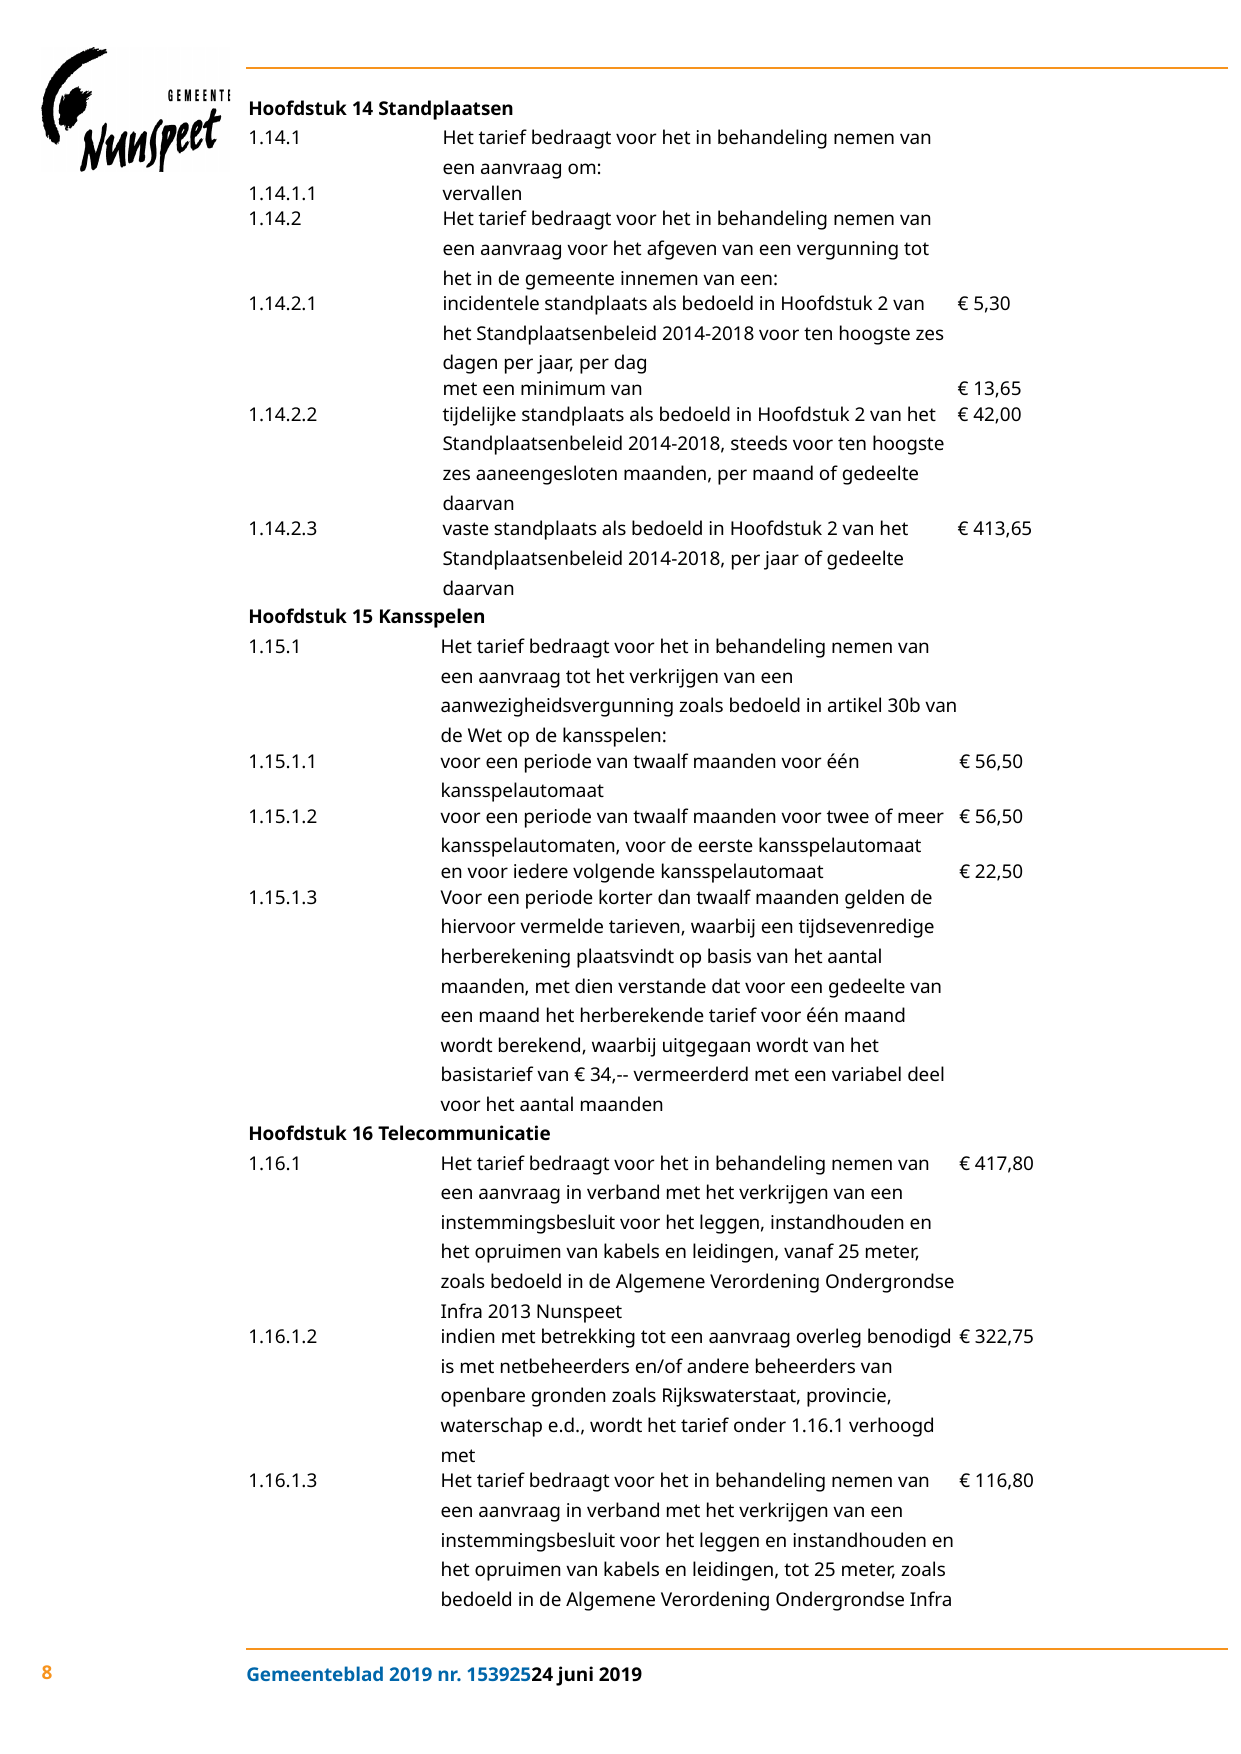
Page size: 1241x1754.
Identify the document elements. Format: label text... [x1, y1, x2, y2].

table_cell 1.15.1.2 [248, 803, 440, 858]
table_cell vervallen [442, 180, 957, 206]
text Hoofdstuk 15 Kansspelen [248, 604, 1152, 629]
table_cell € 322,75 [959, 1324, 1152, 1468]
table_cell voor een periode van twaalf maanden voor één kansspelautomaat [440, 748, 959, 803]
table_header 1.16.1 [248, 1150, 440, 1323]
table_cell 1.14.2.3 [248, 516, 442, 600]
table_cell 1.14.2 [248, 206, 442, 290]
table_header [958, 125, 1152, 180]
picture [41, 47, 231, 172]
table_header Het tarief bedraagt voor het in behandeling nemen van een aanvraag tot het verkrijgen van een aanwezigheidsvergunning zoals bedoeld in artikel 30b van de Wet op de kansspelen: [440, 633, 959, 748]
table_cell [958, 206, 1152, 290]
table_cell tijdelijke standplaats als bedoeld in Hoofdstuk 2 van het Standplaatsenbeleid 2014-2018, steeds voor ten hoogste zes aaneengesloten maanden, per maand of gedeelte daarvan [442, 401, 957, 516]
table_cell € 56,50 [959, 803, 1152, 858]
table_cell voor een periode van twaalf maanden voor twee of meer kansspelautomaten, voor de eerste kansspelautomaat [440, 803, 959, 858]
table_cell [248, 859, 440, 884]
table_cell vaste standplaats als bedoeld in Hoofdstuk 2 van het Standplaatsenbeleid 2014-2018, per jaar of gedeelte daarvan [442, 516, 957, 600]
table_cell Het tarief bedraagt voor het in behandeling nemen van een aanvraag voor het afgeven van een vergunning tot het in de gemeente innemen van een: [442, 206, 957, 290]
table_header 1.14.1 [248, 125, 442, 180]
table_header Het tarief bedraagt voor het in behandeling nemen van een aanvraag in verband met het verkrijgen van een instemmingsbesluit voor het leggen, instandhouden en het opruimen van kabels en leidingen, vanaf 25 meter, zoals bedoeld in de Algemene Verordening Ondergrondse Infra 2013 Nunspeet [440, 1150, 959, 1323]
table_cell [248, 375, 442, 401]
table_cell [958, 180, 1152, 206]
table_cell 1.14.2.2 [248, 401, 442, 516]
table_cell Voor een periode korter dan twaalf maanden gelden de hiervoor vermelde tarieven, waarbij een tijdsevenredige herberekening plaatsvindt op basis van het aantal maanden, met dien verstande dat voor een gedeelte van een maand het herberekende tarief voor één maand wordt berekend, waarbij uitgegaan wordt van het basistarief van € 34,-- vermeerderd met een variabel deel voor het aantal maanden [440, 884, 959, 1117]
table_cell 1.15.1.1 [248, 748, 440, 803]
table_cell indien met betrekking tot een aanvraag overleg benodigd is met netbeheerders en/of andere beheerders van openbare gronden zoals Rijkswaterstaat, provincie, waterschap e.d., wordt het tarief onder 1.16.1 verhoogd met [440, 1324, 959, 1468]
table_cell Het tarief bedraagt voor het in behandeling nemen van een aanvraag in verband met het verkrijgen van een instemmingsbesluit voor het leggen en instandhouden en het opruimen van kabels en leidingen, tot 25 meter, zoals bedoeld in de Algemene Verordening Ondergrondse Infra [440, 1468, 959, 1612]
text Hoofdstuk 14 Standplaatsen [248, 95, 1152, 121]
table_cell 1.15.1.3 [248, 884, 440, 1117]
table_cell € 13,65 [958, 375, 1152, 401]
table_cell € 413,65 [958, 516, 1152, 600]
table_cell € 56,50 [959, 748, 1152, 803]
table_cell € 22,50 [959, 859, 1152, 884]
table_header [959, 633, 1152, 748]
table_cell met een minimum van [442, 375, 957, 401]
table_cell [959, 884, 1152, 1117]
table_cell 1.14.1.1 [248, 180, 442, 206]
text Hoofdstuk 16 Telecommunicatie [248, 1120, 1152, 1146]
table_cell en voor iedere volgende kansspelautomaat [440, 859, 959, 884]
table_header Het tarief bedraagt voor het in behandeling nemen van een aanvraag om: [442, 125, 957, 180]
table_cell € 5,30 [958, 290, 1152, 375]
table_cell 1.16.1.2 [248, 1324, 440, 1468]
table_header 1.15.1 [248, 633, 440, 748]
table_cell incidentele standplaats als bedoeld in Hoofdstuk 2 van het Standplaatsenbeleid 2014-2018 voor ten hoogste zes dagen per jaar, per dag [442, 290, 957, 375]
table_cell € 116,80 [959, 1468, 1152, 1612]
table_cell 1.14.2.1 [248, 290, 442, 375]
table_cell 1.16.1.3 [248, 1468, 440, 1612]
table_header € 417,80 [959, 1150, 1152, 1323]
table_cell € 42,00 [958, 401, 1152, 516]
